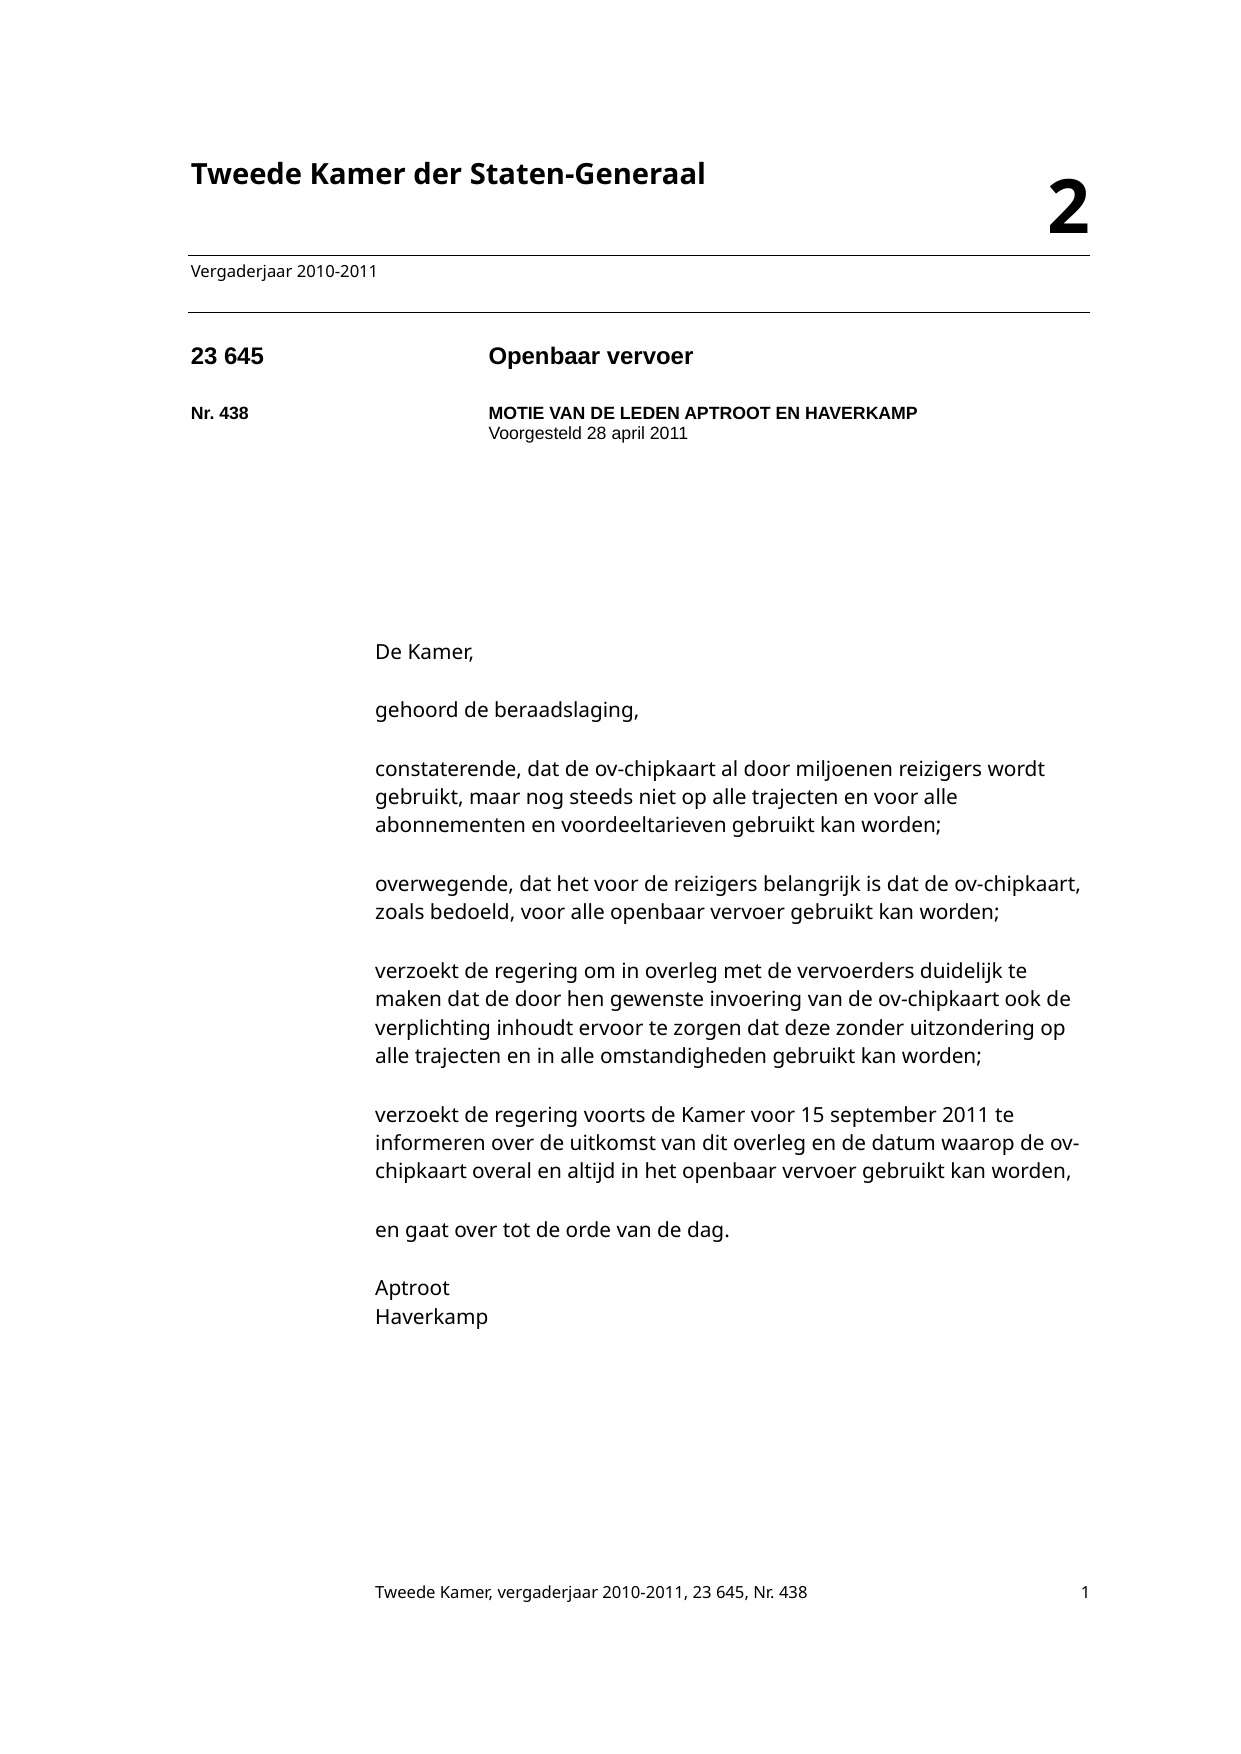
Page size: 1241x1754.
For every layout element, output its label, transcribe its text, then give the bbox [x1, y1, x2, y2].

table_header 2 [910, 150, 1090, 255]
text Haverkamp [375, 1302, 1090, 1330]
text constaterende, dat de ov-chipkaart al door miljoenen reizigers wordt gebruikt, maar nog steeds niet op alle trajecten en voor alle abonnementen en voordeeltarieven gebruikt kan worden; [375, 754, 1090, 839]
text Aptroot [375, 1273, 1090, 1302]
table_cell [188, 313, 485, 339]
table_cell [485, 313, 1090, 339]
table_cell MOTIE VAN DE LEDEN APTROOT EN HAVERKAMP Voorgesteld 28 april 2011 [485, 399, 1090, 518]
table_cell Nr. 438 [188, 399, 485, 518]
text overwegende, dat het voor de reizigers belangrijk is dat de ov-chipkaart, zoals bedoeld, voor alle openbaar vervoer gebruikt kan worden; [375, 869, 1090, 926]
table_cell [485, 256, 1090, 312]
table_header Tweede Kamer der Staten-Generaal [188, 150, 909, 255]
text verzoekt de regering om in overleg met de vervoerders duidelijk te maken dat de door hen gewenste invoering van de ov-chipkaart ook de verplichting inhoudt ervoor te zorgen dat deze zonder uitzondering op alle trajecten en in alle omstandigheden gebruikt kan worden; [375, 956, 1090, 1070]
text en gaat over tot de orde van de dag. [375, 1215, 1090, 1243]
table_cell 23 645 [188, 339, 485, 399]
table_cell Vergaderjaar 2010-2011 [188, 256, 485, 312]
table_cell Openbaar vervoer [485, 339, 1090, 399]
text verzoekt de regering voorts de Kamer voor 15 september 2011 te informeren over de uitkomst van dit overleg en de datum waarop de ov-chipkaart overal en altijd in het openbaar vervoer gebruikt kan worden, [375, 1100, 1090, 1185]
text gehoord de beraadslaging, [375, 695, 1090, 724]
text De Kamer, [375, 637, 1090, 665]
